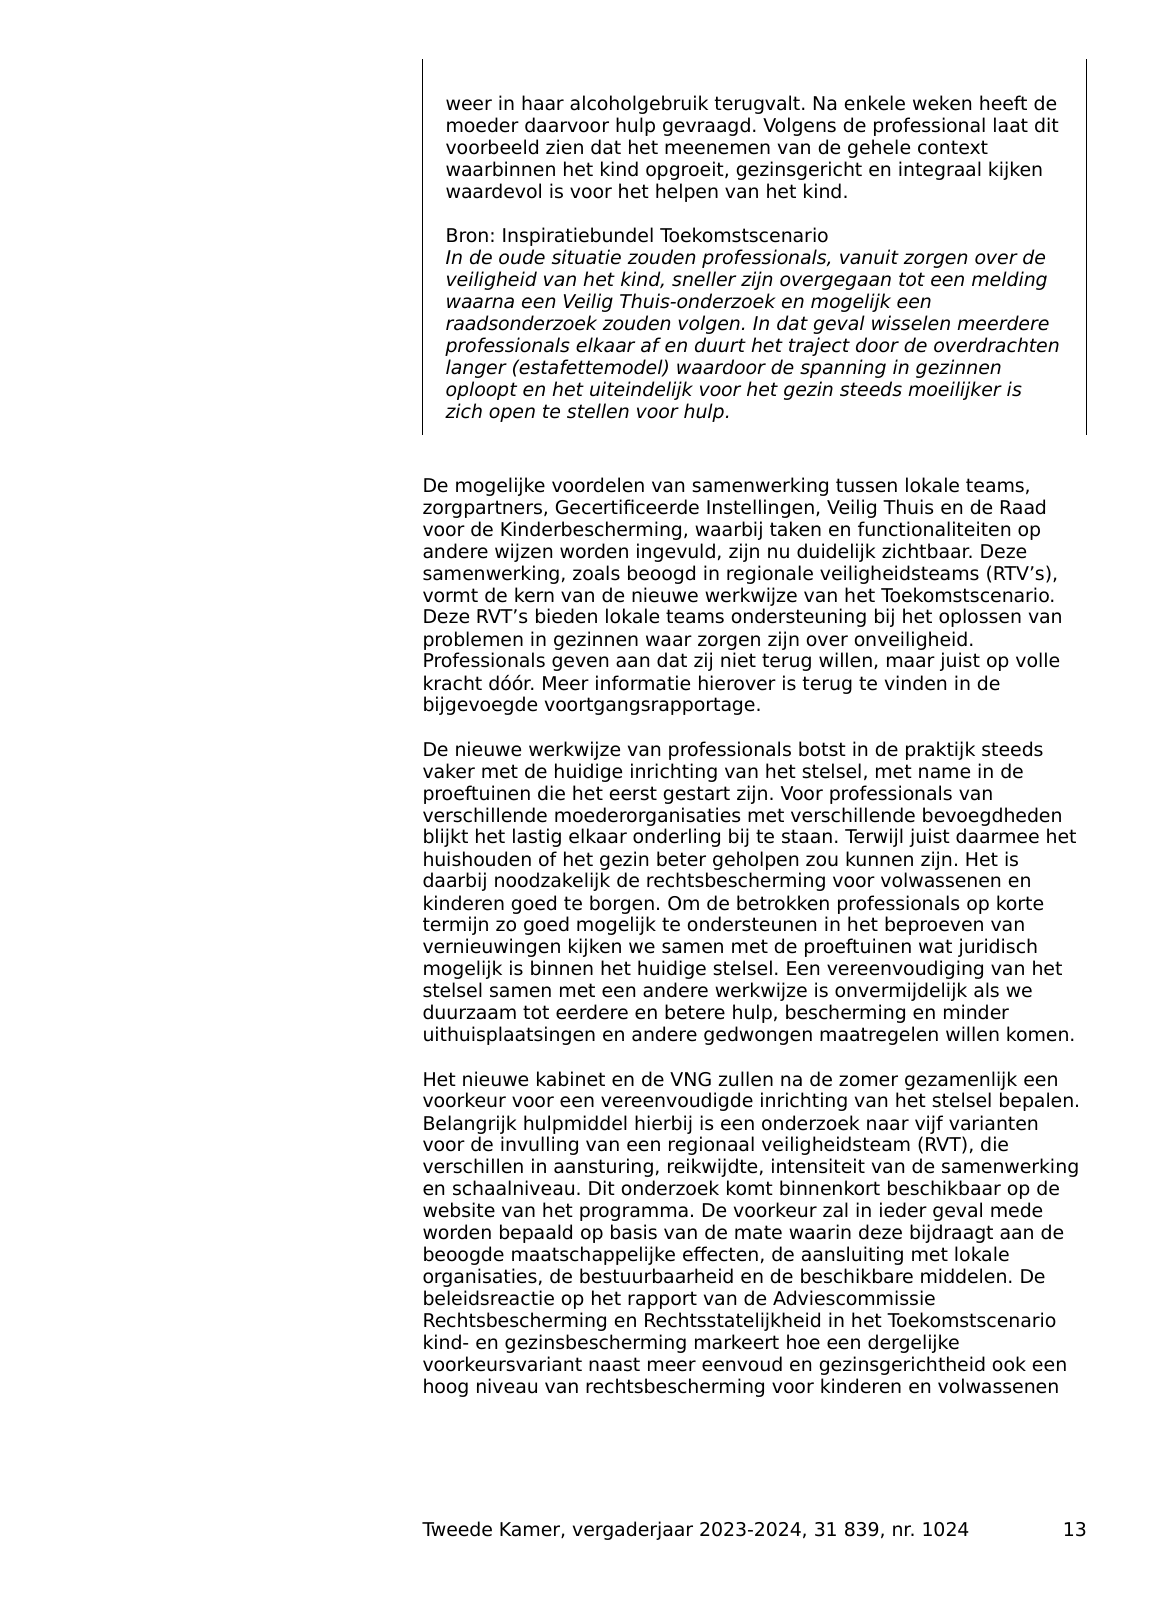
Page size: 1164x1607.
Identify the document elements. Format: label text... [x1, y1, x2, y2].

text De nieuwe werkwijze van professionals botst in de praktijk steeds vaker met de huidige inrichting van het stelsel, met name in de proeftuinen die het eerst gestart zijn. Voor professionals van verschillende moederorganisaties met verschillende bevoegdheden blijkt het lastig elkaar onderling bij te staan. Terwijl juist daarmee het huishouden of het gezin beter geholpen zou kunnen zijn. Het is daarbij noodzakelijk de rechtsbescherming voor volwassenen en kinderen goed te borgen. Om de betrokken professionals op korte termijn zo goed mogelijk te ondersteunen in het beproeven van vernieuwingen kijken we samen met de proeftuinen wat juridisch mogelijk is binnen het huidige stelsel. Een vereenvoudiging van het stelsel samen met een andere werkwijze is onvermijdelijk als we duurzaam tot eerdere en betere hulp, bescherming en minder uithuisplaatsingen en andere gedwongen maatregelen willen komen. [422, 738, 1087, 1046]
text De mogelijke voordelen van samenwerking tussen lokale teams, zorgpartners, Gecertificeerde Instellingen, Veilig Thuis en de Raad voor de Kinderbescherming, waarbij taken en functionaliteiten op andere wijzen worden ingevuld, zijn nu duidelijk zichtbaar. Deze samenwerking, zoals beoogd in regionale veiligheidsteams (RTV’s), vormt de kern van de nieuwe werkwijze van het Toekomstscenario. Deze RVT’s bieden lokale teams ondersteuning bij het oplossen van problemen in gezinnen waar zorgen zijn over onveiligheid. Professionals geven aan dat zij niet terug willen, maar juist op volle kracht dóór. Meer informatie hierover is terug te vinden in de bijgevoegde voortgangsrapportage. [422, 474, 1087, 716]
text Het nieuwe kabinet en de VNG zullen na de zomer gezamenlijk een voorkeur voor een vereenvoudigde inrichting van het stelsel bepalen. Belangrijk hulpmiddel hierbij is een onderzoek naar vijf varianten voor de invulling van een regionaal veiligheidsteam (RVT), die verschillen in aansturing, reikwijdte, intensiteit van de samenwerking en schaalniveau. Dit onderzoek komt binnenkort beschikbaar op de website van het programma. De voorkeur zal in ieder geval mede worden bepaald op basis van de mate waarin deze bijdraagt aan de beoogde maatschappelijke effecten, de aansluiting met lokale organisaties, de bestuurbaarheid en de beschikbare middelen. De beleidsreactie op het rapport van de Adviescommissie Rechtsbescherming en Rechtsstatelijkheid in het Toekomstscenario kind- en gezinsbescherming markeert hoe een dergelijke voorkeursvariant naast meer eenvoud en gezinsgerichtheid ook een hoog niveau van rechtsbescherming voor kinderen en volwassenen [422, 1068, 1087, 1398]
table_header weer in haar alcoholgebruik terugvalt. Na enkele weken heeft de moeder daarvoor hulp gevraagd. Volgens de professional laat dit voorbeeld zien dat het meenemen van de gehele context waarbinnen het kind opgroeit, gezinsgericht en integraal kijken waardevol is voor het helpen van het kind. Bron: Inspiratiebundel Toekomstscenario In de oude situatie zouden professionals, vanuit zorgen over de veiligheid van het kind, sneller zijn overgegaan tot een melding waarna een Veilig Thuis-onderzoek en mogelijk een raadsonderzoek zouden volgen. In dat geval wisselen meerdere professionals elkaar af en duurt het traject door de overdrachten langer (estafettemodel) waardoor de spanning in gezinnen oploopt en het uiteindelijk voor het gezin steeds moeilijker is zich open te stellen voor hulp. [423, 59, 1086, 435]
